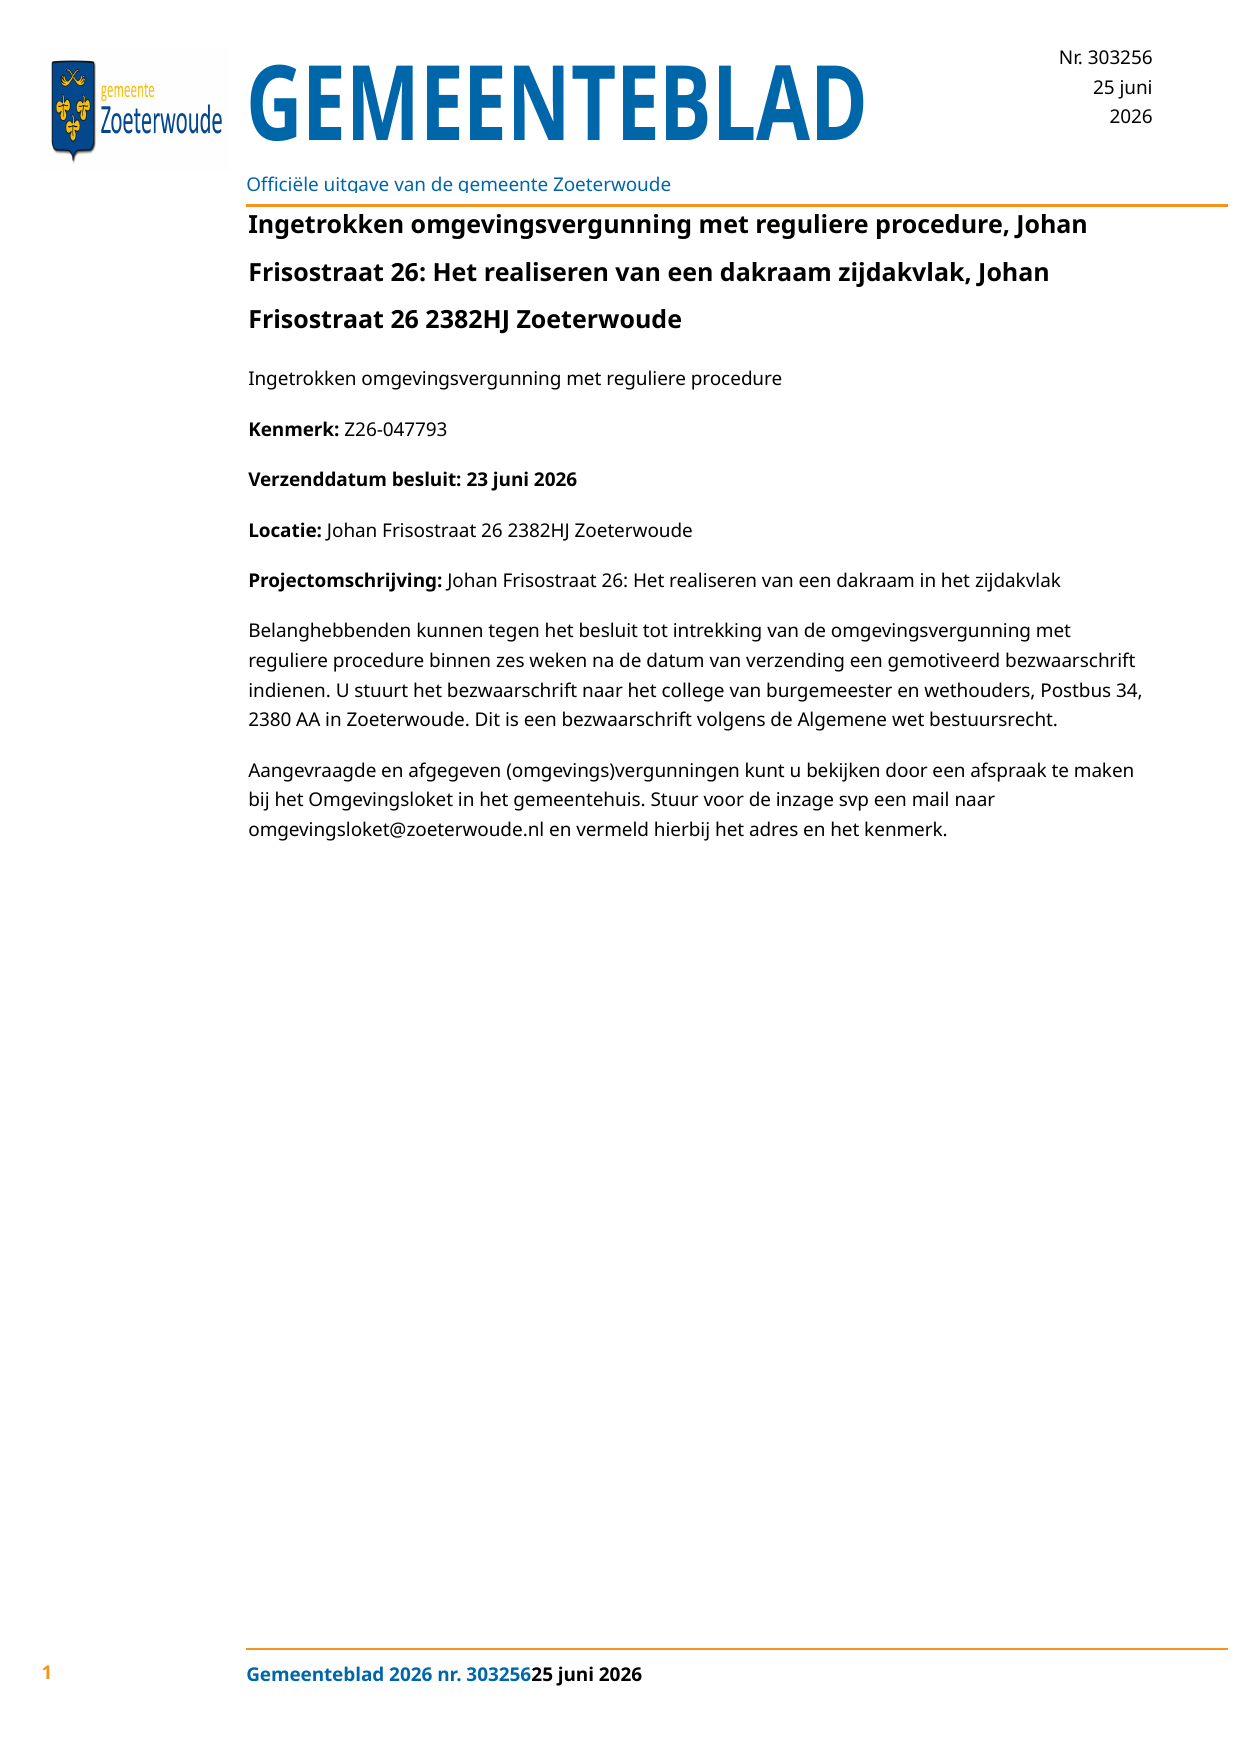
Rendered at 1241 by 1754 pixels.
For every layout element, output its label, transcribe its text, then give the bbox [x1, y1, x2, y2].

text Kenmerk: Z26-047793 [248, 416, 1152, 442]
picture [41, 47, 231, 172]
text Belanghebbenden kunnen tegen het besluit tot intrekking van de omgevingsvergunning met reguliere procedure binnen zes weken na de datum van verzending een gemotiveerd bezwaarschrift indienen. U stuurt het bezwaarschrift naar het college van burgemeester en wethouders, Postbus 34, 2380 AA in Zoeterwoude. Dit is een bezwaarschrift volgens de Algemene wet bestuursrecht. [248, 618, 1152, 732]
text Projectomschrijving: Johan Frisostraat 26: Het realiseren van een dakraam in het zijdakvlak [248, 567, 1152, 593]
text Verzenddatum besluit: 23 juni 2026 [248, 466, 1152, 492]
text Aangevraagde en afgegeven (omgevings)vergunningen kunt u bekijken door een afspraak te maken bij het Omgevingsloket in het gemeentehuis. Stuur voor de inzage svp een mail naar omgevingsloket@zoeterwoude.nl en vermeld hierbij het adres en het kenmerk. [248, 757, 1152, 842]
text Locatie: Johan Frisostraat 26 2382HJ Zoeterwoude [248, 517, 1152, 542]
text Ingetrokken omgevingsvergunning met reguliere procedure [248, 366, 1152, 391]
text Ingetrokken omgevingsvergunning met reguliere procedure, Johan Frisostraat 26: Het realiseren van een dakraam zijdakvlak, Johan Frisostraat 26 2382HJ Zoeterwoude [248, 207, 1152, 336]
